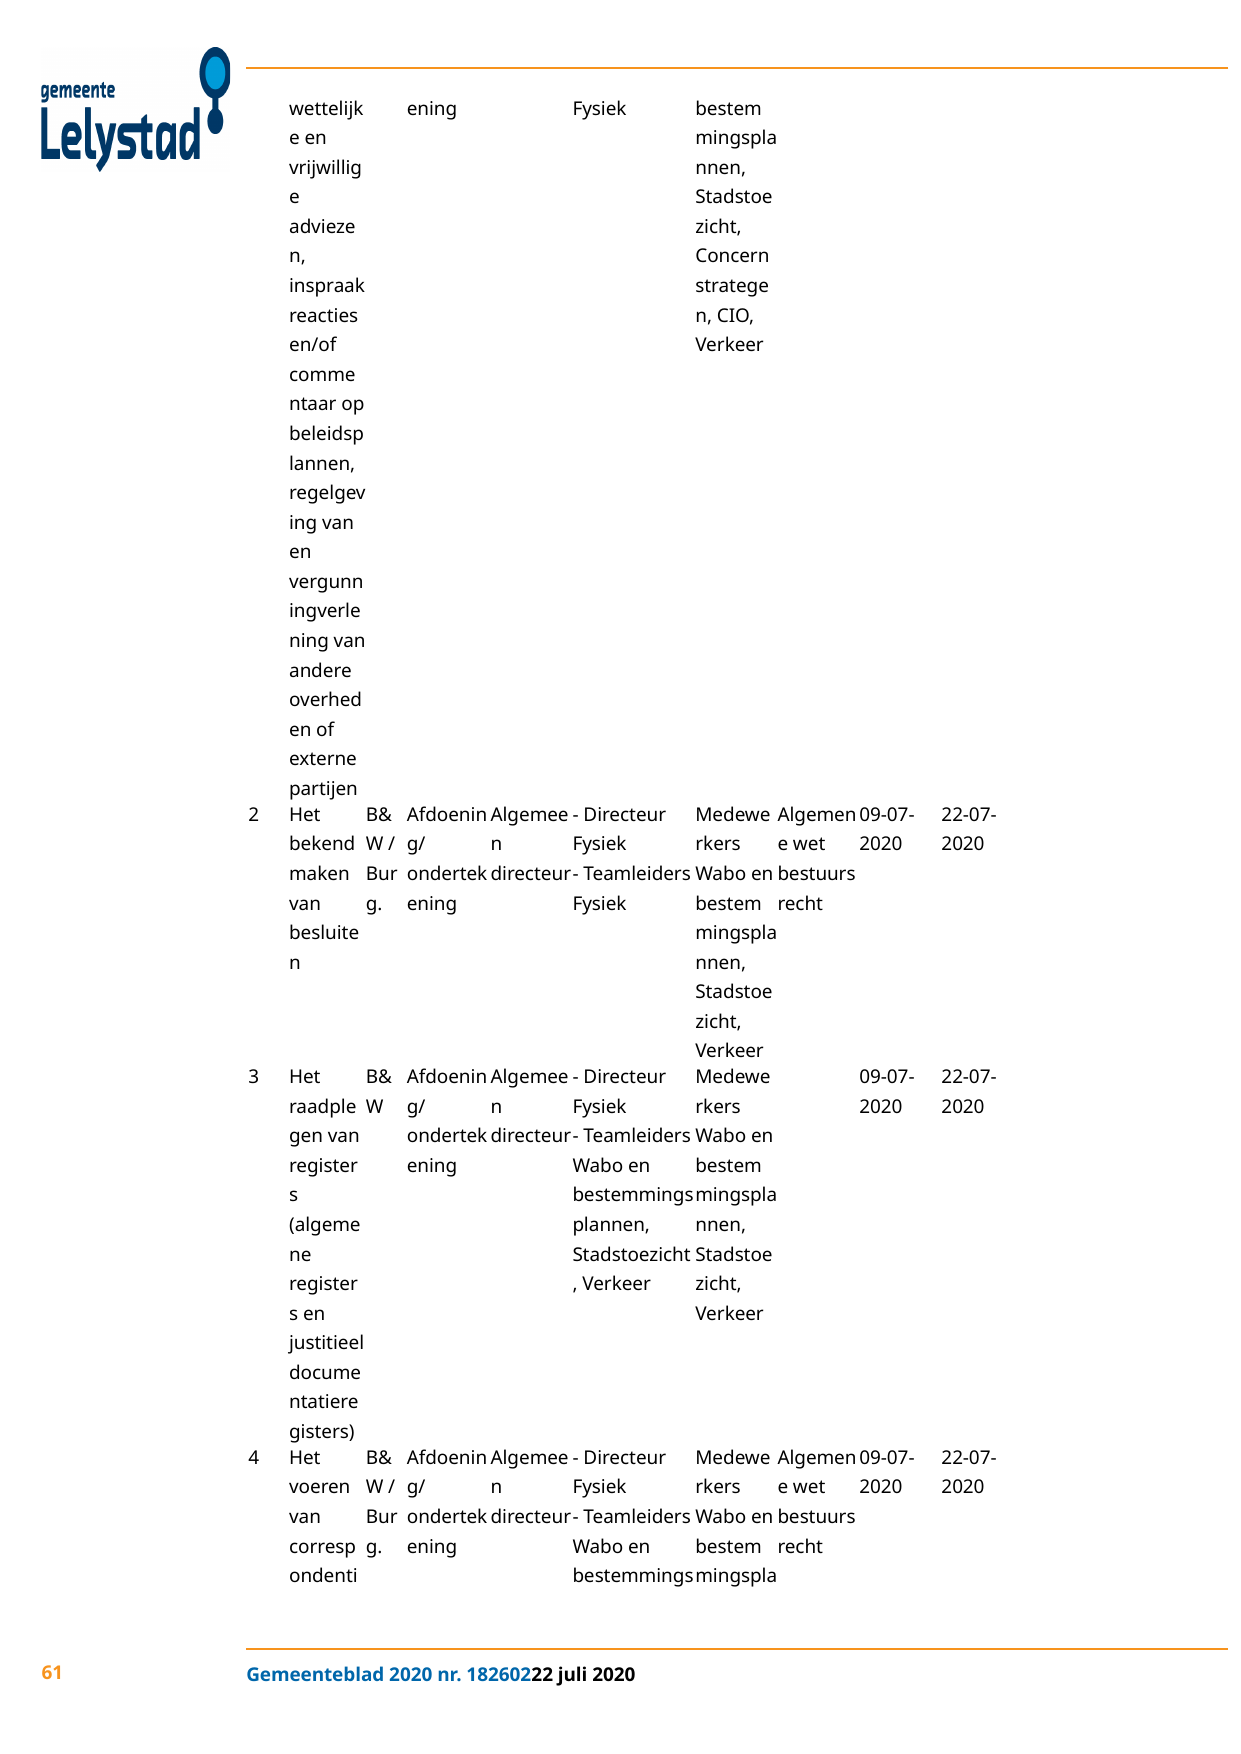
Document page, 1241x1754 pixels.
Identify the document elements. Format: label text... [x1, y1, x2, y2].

table_cell [1023, 801, 1152, 1063]
table_cell ening [407, 95, 490, 801]
table_cell Het voeren van correspondenti [289, 1444, 366, 1588]
table_cell [941, 95, 1023, 801]
table_cell [1023, 1063, 1152, 1444]
table_cell Algemene wet bestuursrecht [777, 1444, 859, 1588]
table_cell Algemeen directeur [490, 1444, 572, 1588]
table_cell [1023, 95, 1152, 801]
table_cell [1023, 1444, 1152, 1588]
table_cell [248, 95, 289, 801]
table_cell 22-07-2020 [941, 1444, 1023, 1588]
table_cell 09-07-2020 [859, 1444, 941, 1588]
table_cell Afdoening/ondertekening [407, 1444, 490, 1588]
table_cell Afdoening/ondertekening [407, 1063, 490, 1444]
table_cell [490, 95, 572, 801]
table_cell [859, 95, 941, 801]
table_cell B&W [366, 1063, 407, 1444]
table_cell - Directeur Fysiek - Teamleiders Fysiek [572, 801, 695, 1063]
table_cell Het bekend maken van besluiten [289, 801, 366, 1063]
table_cell 2 [248, 801, 289, 1063]
table_cell [777, 95, 859, 801]
table_cell Algemene wet bestuursrecht [777, 801, 859, 1063]
table_cell Fysiek [572, 95, 695, 801]
table_cell Het raadplegen van registers (algemene registers en justitieel documentatieregisters) [289, 1063, 366, 1444]
picture [41, 47, 231, 172]
table_cell Medewerkers Wabo en bestemmingsplannen, Stadstoezicht, Verkeer [695, 801, 777, 1063]
table_cell 3 [248, 1063, 289, 1444]
table_cell - Directeur Fysiek - Teamleiders Wabo en bestemmings [572, 1444, 695, 1588]
table_cell 09-07-2020 [859, 1063, 941, 1444]
table_cell [777, 1063, 859, 1444]
table_cell wettelijke en vrijwillige adviezen, inspraakreacties en/of commentaar op beleidsplannen, regelgeving van en vergunningverlening van andere overheden of externe partijen [289, 95, 366, 801]
table_cell Medewerkers Wabo en bestemmingspla [695, 1444, 777, 1588]
table_cell 22-07-2020 [941, 1063, 1023, 1444]
table_cell B&W / Burg. [366, 1444, 407, 1588]
table_cell 09-07-2020 [859, 801, 941, 1063]
table_cell 22-07-2020 [941, 801, 1023, 1063]
table_cell Afdoening/ondertekening [407, 801, 490, 1063]
table_cell 4 [248, 1444, 289, 1588]
table_cell bestemmingsplannen, Stadstoezicht, Concernstrategen, CIO, Verkeer [695, 95, 777, 801]
table_cell Algemeen directeur [490, 1063, 572, 1444]
table_cell Algemeen directeur [490, 801, 572, 1063]
table_cell - Directeur Fysiek - Teamleiders Wabo en bestemmingsplannen, Stadstoezicht, Verkeer [572, 1063, 695, 1444]
table_cell [366, 95, 407, 801]
table_cell B&W / Burg. [366, 801, 407, 1063]
table_cell Medewerkers Wabo en bestemmingsplannen, Stadstoezicht, Verkeer [695, 1063, 777, 1444]
